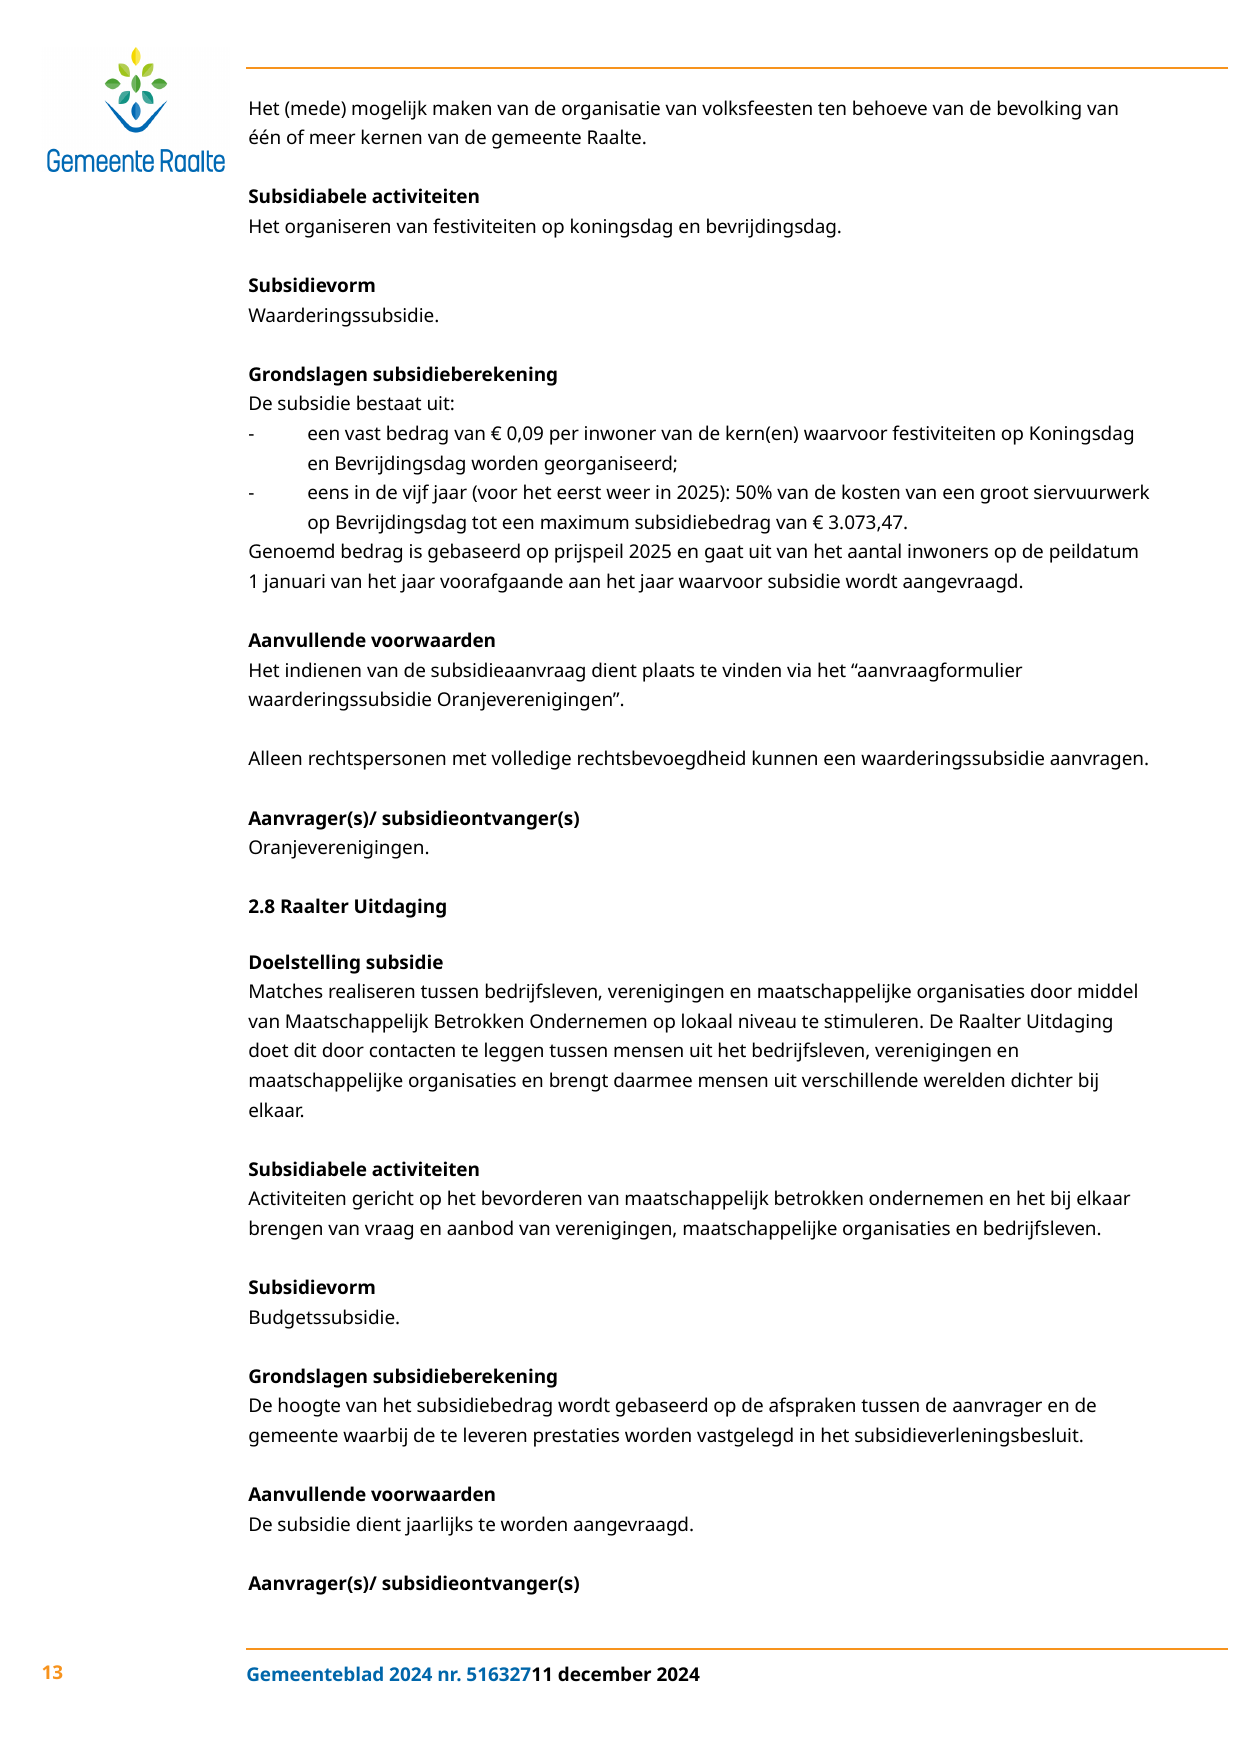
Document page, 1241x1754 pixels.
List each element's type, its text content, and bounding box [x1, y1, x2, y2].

text Budgetssubsidie. [248, 1304, 1152, 1329]
text Subsidiabele activiteiten [248, 183, 1152, 209]
text De hoogte van het subsidiebedrag wordt gebaseerd op de afspraken tussen de aanvrager en de gemeente waarbij de te leveren prestaties worden vastgelegd in het subsidieverleningsbesluit. [248, 1393, 1152, 1448]
text De subsidie bestaat uit: [248, 391, 1152, 416]
text Oranjeverenigingen. [248, 834, 1152, 860]
text Aanvullende voorwaarden [248, 1481, 1152, 1507]
text Aanvrager(s)/ subsidieontvanger(s) [248, 805, 1152, 831]
text Alleen rechtspersonen met volledige rechtsbevoegdheid kunnen een waarderingssubsidie aanvragen. [248, 746, 1152, 771]
text Matches realiseren tussen bedrijfsleven, verenigingen en maatschappelijke organisaties door middel van Maatschappelijk Betrokken Ondernemen op lokaal niveau te stimuleren. De Raalter Uitdaging doet dit door contacten te leggen tussen mensen uit het bedrijfsleven, verenigingen en maatschappelijke organisaties en brengt daarmee mensen uit verschillende werelden dichter bij elkaar. [248, 978, 1152, 1122]
text Subsidiabele activiteiten [248, 1156, 1152, 1182]
list een vast bedrag van € 0,09 per inwoner van de kern(en) waarvoor festiviteiten op Koningsdag en Bevrijdingsdag worden georganiseerd; [248, 420, 1152, 476]
text Aanvullende voorwaarden [248, 627, 1152, 653]
text Grondslagen subsidieberekening [248, 361, 1152, 387]
text Aanvrager(s)/ subsidieontvanger(s) [248, 1570, 1152, 1596]
text Het (mede) mogelijk maken van de organisatie van volksfeesten ten behoeve van de bevolking van één of meer kernen van de gemeente Raalte. [248, 95, 1152, 150]
text Doelstelling subsidie [248, 949, 1152, 974]
text Waarderingssubsidie. [248, 302, 1152, 328]
text 2.8 Raalter Uitdaging [248, 893, 1152, 919]
text Het indienen van de subsidieaanvraag dient plaats te vinden via het “aanvraagformulier waarderingssubsidie Oranjeverenigingen”. [248, 657, 1152, 712]
text Het organiseren van festiviteiten op koningsdag en bevrijdingsdag. [248, 213, 1152, 239]
text Subsidievorm [248, 1274, 1152, 1300]
text Genoemd bedrag is gebaseerd op prijspeil 2025 en gaat uit van het aantal inwoners op de peildatum 1 januari van het jaar voorafgaande aan het jaar waarvoor subsidie wordt aangevraagd. [248, 538, 1152, 594]
picture [41, 47, 231, 172]
list eens in de vijf jaar (voor het eerst weer in 2025): 50% van de kosten van een groot siervuurwerk op Bevrijdingsdag tot een maximum subsidiebedrag van € 3.073,47. [248, 479, 1152, 535]
text Grondslagen subsidieberekening [248, 1363, 1152, 1389]
text Subsidievorm [248, 272, 1152, 298]
text De subsidie dient jaarlijks te worden aangevraagd. [248, 1511, 1152, 1537]
text Activiteiten gericht op het bevorderen van maatschappelijk betrokken ondernemen en het bij elkaar brengen van vraag en aanbod van verenigingen, maatschappelijke organisaties en bedrijfsleven. [248, 1186, 1152, 1241]
